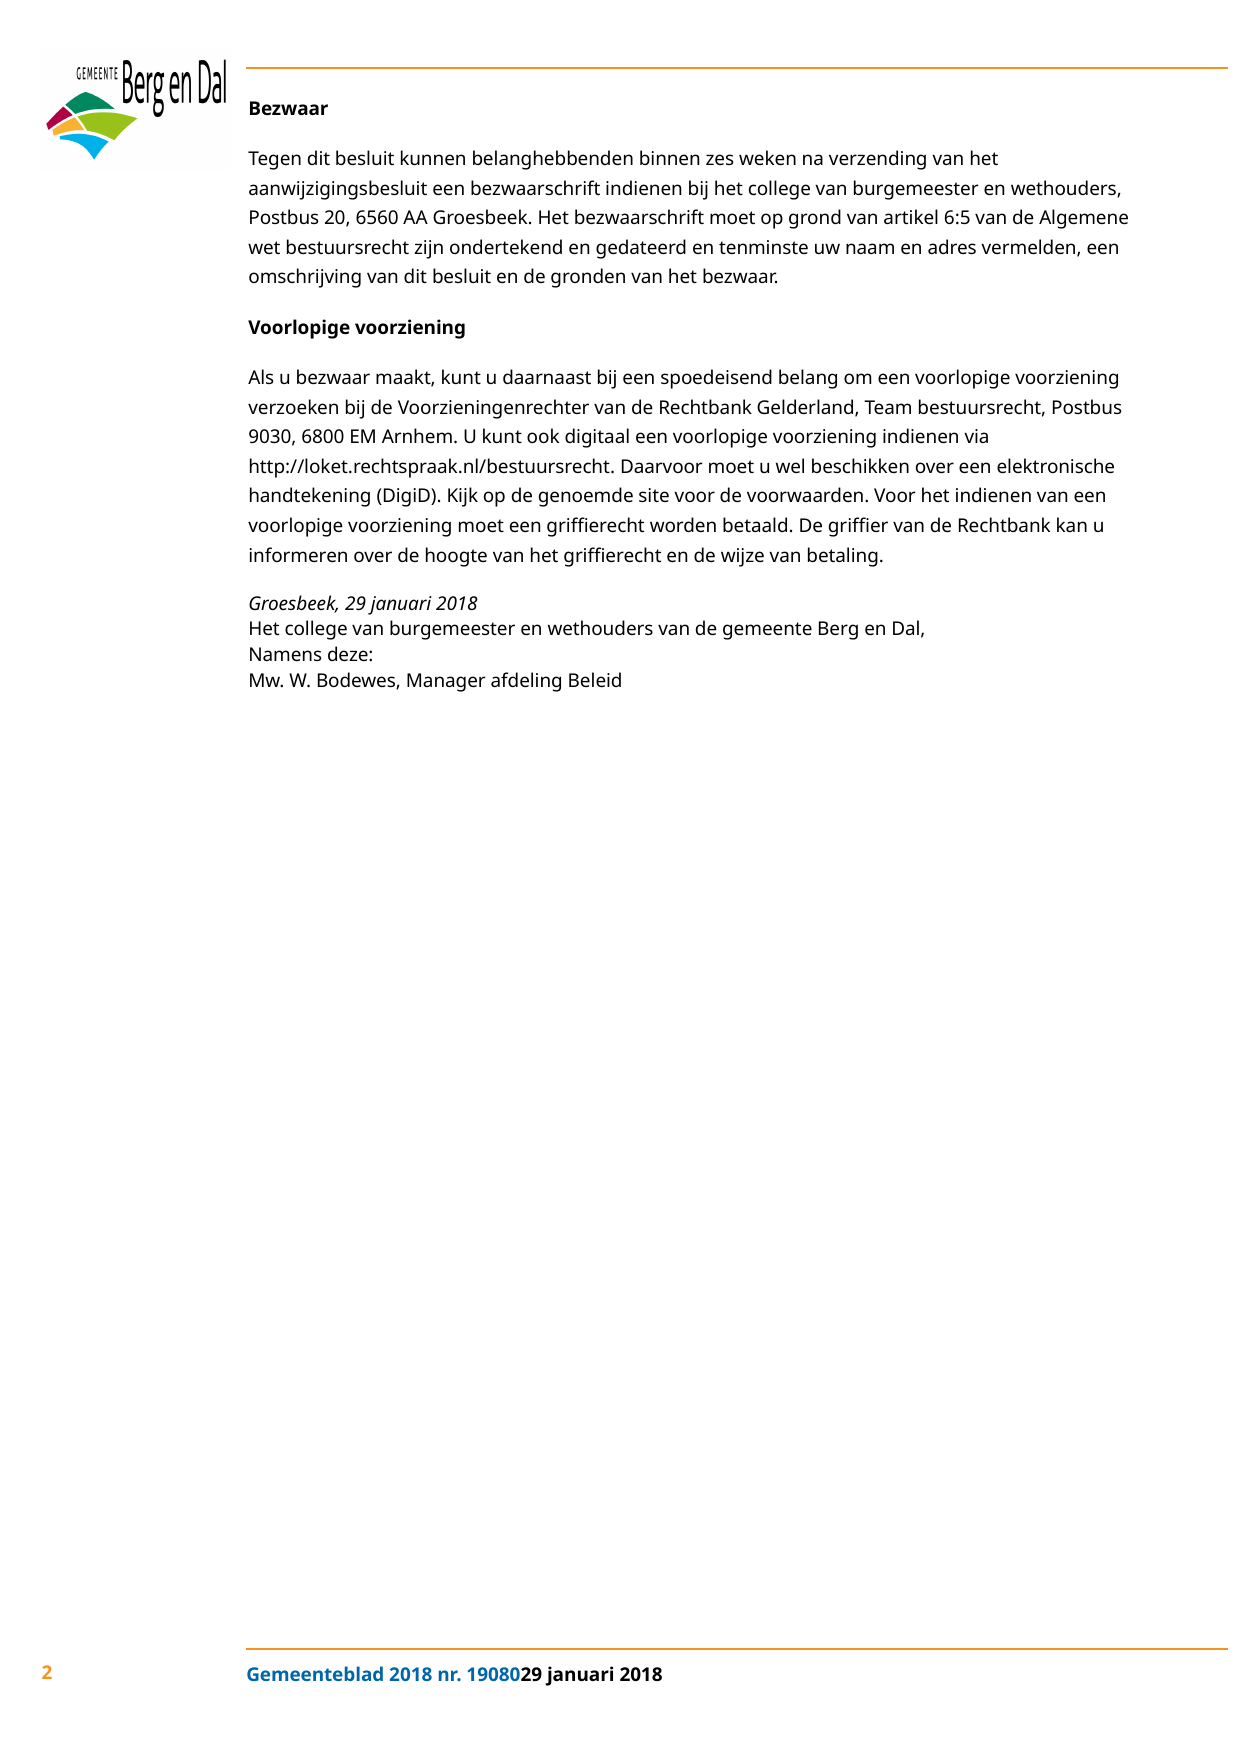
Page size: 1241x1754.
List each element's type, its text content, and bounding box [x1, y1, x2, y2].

text Groesbeek, 29 januari 2018 [248, 590, 1152, 615]
text Mw. W. Bodewes, Manager afdeling Beleid [248, 667, 1152, 693]
text Het college van burgemeester en wethouders van de gemeente Berg en Dal, [248, 615, 1152, 641]
text Namens deze: [248, 641, 1152, 667]
text Voorlopige voorziening [248, 314, 1152, 340]
picture [41, 47, 231, 172]
text Bezwaar [248, 95, 1152, 121]
text Als u bezwaar maakt, kunt u daarnaast bij een spoedeisend belang om een voorlopige voorziening verzoeken bij de Voorzieningenrechter van de Rechtbank Gelderland, Team bestuursrecht, Postbus 9030, 6800 EM Arnhem. U kunt ook digitaal een voorlopige voorziening indienen via http://loket.rechtspraak.nl/bestuursrecht. Daarvoor moet u wel beschikken over een elektronische handtekening (DigiD). Kijk op de genoemde site voor de voorwaarden. Voor het indienen van een voorlopige voorziening moet een griffierecht worden betaald. De griffier van de Rechtbank kan u informeren over de hoogte van het griffierecht en de wijze van betaling. [248, 364, 1152, 568]
text Tegen dit besluit kunnen belanghebbenden binnen zes weken na verzending van het aanwijzigingsbesluit een bezwaarschrift indienen bij het college van burgemeester en wethouders, Postbus 20, 6560 AA Groesbeek. Het bezwaarschrift moet op grond van artikel 6:5 van de Algemene wet bestuursrecht zijn ondertekend en gedateerd en tenminste uw naam en adres vermelden, een omschrijving van dit besluit en de gronden van het bezwaar. [248, 145, 1152, 289]
